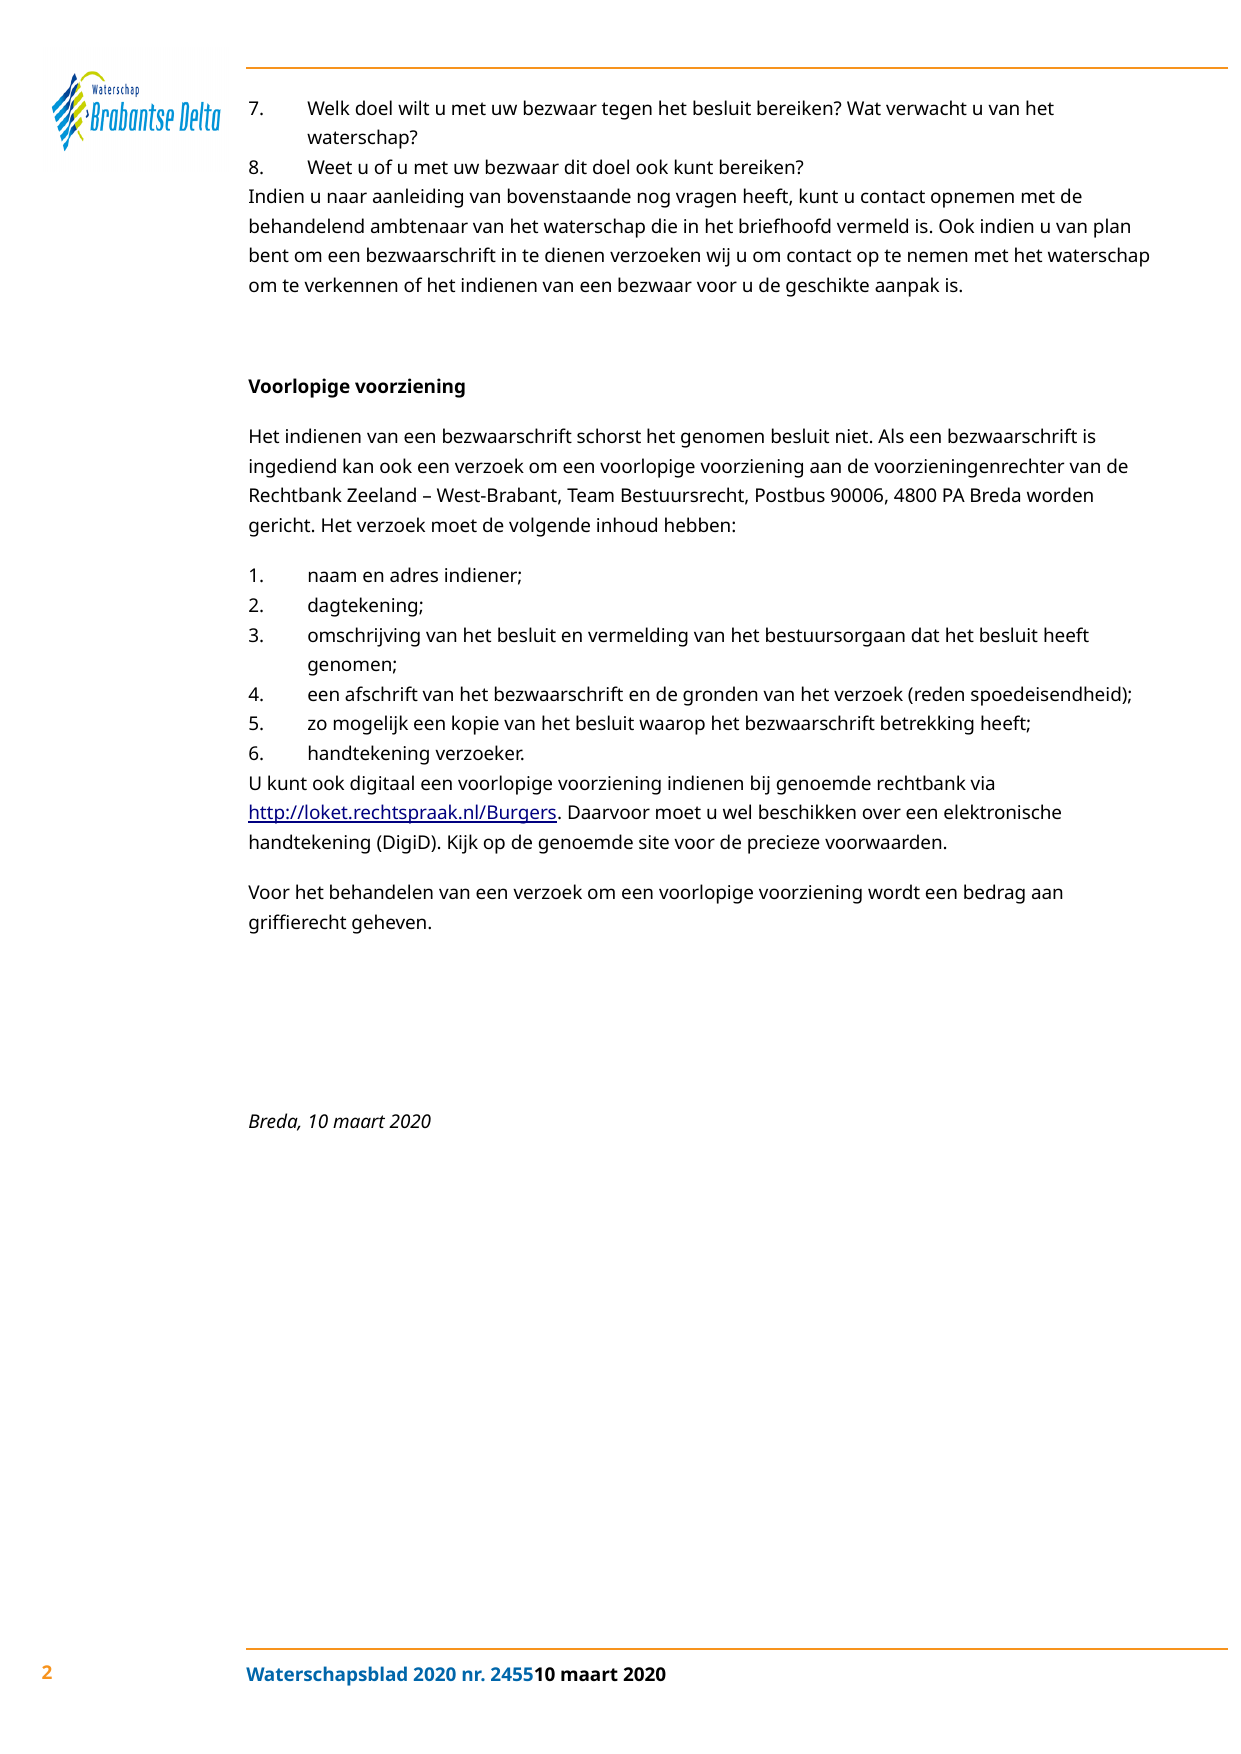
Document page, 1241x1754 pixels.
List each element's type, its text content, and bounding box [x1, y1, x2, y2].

text Voor het behandelen van een verzoek om een voorlopige voorziening wordt een bedrag aan griffierecht geheven. [248, 879, 1152, 935]
text Voorlopige voorziening [248, 373, 1152, 399]
picture [41, 47, 231, 172]
list Welk doel wilt u met uw bezwaar tegen het besluit bereiken? Wat verwacht u van het waterschap? [248, 95, 1152, 150]
list zo mogelijk een kopie van het besluit waarop het bezwaarschrift betrekking heeft; [248, 711, 1152, 736]
list dagtekening; [248, 592, 1152, 618]
list handtekening verzoeker. [248, 740, 1152, 766]
list naam en adres indiener; [248, 563, 1152, 588]
text Breda, 10 maart 2020 [248, 1108, 1152, 1134]
text U kunt ook digitaal een voorlopige voorziening indienen bij genoemde rechtbank via http://loket.rechtspraak.nl/Burgers. Daarvoor moet u wel beschikken over een elektronische handtekening (DigiD). Kijk op de genoemde site voor de precieze voorwaarden. [248, 770, 1152, 855]
list Weet u of u met uw bezwaar dit doel ook kunt bereiken? [248, 154, 1152, 180]
list een afschrift van het bezwaarschrift en de gronden van het verzoek (reden spoedeisendheid); [248, 681, 1152, 707]
text Het indienen van een bezwaarschrift schorst het genomen besluit niet. Als een bezwaarschrift is ingediend kan ook een verzoek om een voorlopige voorziening aan de voorzieningenrechter van de Rechtbank Zeeland – West-Brabant, Team Bestuursrecht, Postbus 90006, 4800 PA Breda worden gericht. Het verzoek moet de volgende inhoud hebben: [248, 423, 1152, 538]
list omschrijving van het besluit en vermelding van het bestuursorgaan dat het besluit heeft genomen; [248, 622, 1152, 677]
text Indien u naar aanleiding van bovenstaande nog vragen heeft, kunt u contact opnemen met de behandelend ambtenaar van het waterschap die in het briefhoofd vermeld is. Ook indien u van plan bent om een bezwaarschrift in te dienen verzoeken wij u om contact op te nemen met het waterschap om te verkennen of het indienen van een bezwaar voor u de geschikte aanpak is. [248, 183, 1152, 298]
